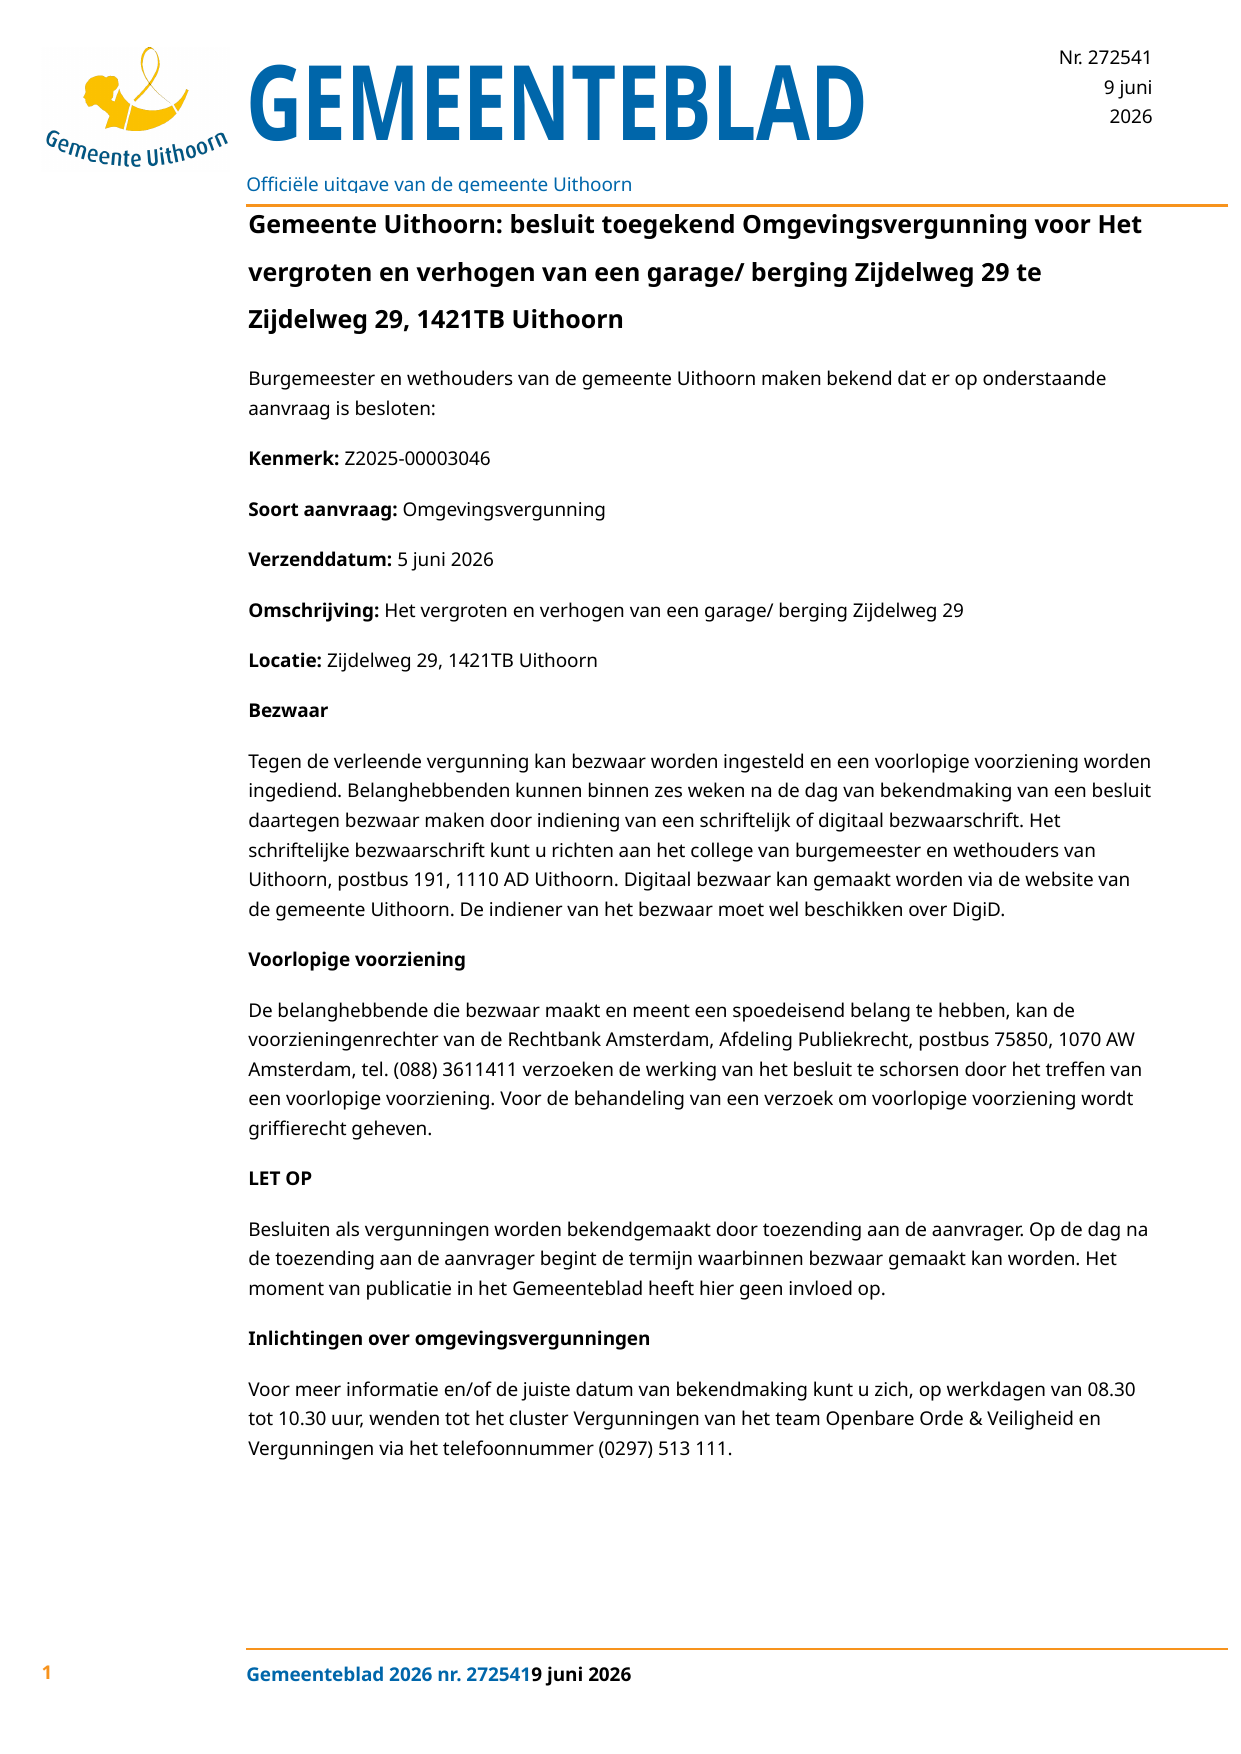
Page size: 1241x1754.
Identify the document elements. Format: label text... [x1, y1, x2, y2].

text Bezwaar [248, 698, 1152, 723]
text Voor meer informatie en/of de juiste datum van bekendmaking kunt u zich, op werkdagen van 08.30 tot 10.30 uur, wenden tot het cluster Vergunningen van het team Openbare Orde & Veiligheid en Vergunningen via het telefoonnummer (0297) 513 111. [248, 1376, 1152, 1461]
text Voorlopige voorziening [248, 946, 1152, 972]
text Omschrijving: Het vergroten en verhogen van een garage/ berging Zijdelweg 29 [248, 597, 1152, 622]
text Verzenddatum: 5 juni 2026 [248, 546, 1152, 572]
text Locatie: Zijdelweg 29, 1421TB Uithoorn [248, 647, 1152, 673]
text Besluiten als vergunningen worden bekendgemaakt door toezending aan de aanvrager. Op de dag na de toezending aan de aanvrager begint de termijn waarbinnen bezwaar gemaakt kan worden. Het moment van publicatie in het Gemeenteblad heeft hier geen invloed op. [248, 1216, 1152, 1301]
text Burgemeester en wethouders van de gemeente Uithoorn maken bekend dat er op onderstaande aanvraag is besloten: [248, 366, 1152, 421]
text LET OP [248, 1166, 1152, 1191]
text Soort aanvraag: Omgevingsvergunning [248, 496, 1152, 522]
text Tegen de verleende vergunning kan bezwaar worden ingesteld en een voorlopige voorziening worden ingediend. Belanghebbenden kunnen binnen zes weken na de dag van bekendmaking van een besluit daartegen bezwaar maken door indiening van een schriftelijk of digitaal bezwaarschrift. Het schriftelijke bezwaarschrift kunt u richten aan het college van burgemeester en wethouders van Uithoorn, postbus 191, 1110 AD Uithoorn. Digitaal bezwaar kan gemaakt worden via de website van de gemeente Uithoorn. De indiener van het bezwaar moet wel beschikken over DigiD. [248, 748, 1152, 922]
text De belanghebbende die bezwaar maakt en meent een spoedeisend belang te hebben, kan de voorzieningenrechter van de Rechtbank Amsterdam, Afdeling Publiekrecht, postbus 75850, 1070 AW Amsterdam, tel. (088) 3611411 verzoeken de werking van het besluit te schorsen door het treffen van een voorlopige voorziening. Voor de behandeling van een verzoek om voorlopige voorziening wordt griffierecht geheven. [248, 997, 1152, 1141]
picture [41, 47, 231, 172]
text Inlichtingen over omgevingsvergunningen [248, 1326, 1152, 1351]
text Kenmerk: Z2025-00003046 [248, 446, 1152, 471]
text Gemeente Uithoorn: besluit toegekend Omgevingsvergunning voor Het vergroten en verhogen van een garage/ berging Zijdelweg 29 te Zijdelweg 29, 1421TB Uithoorn [248, 207, 1152, 336]
